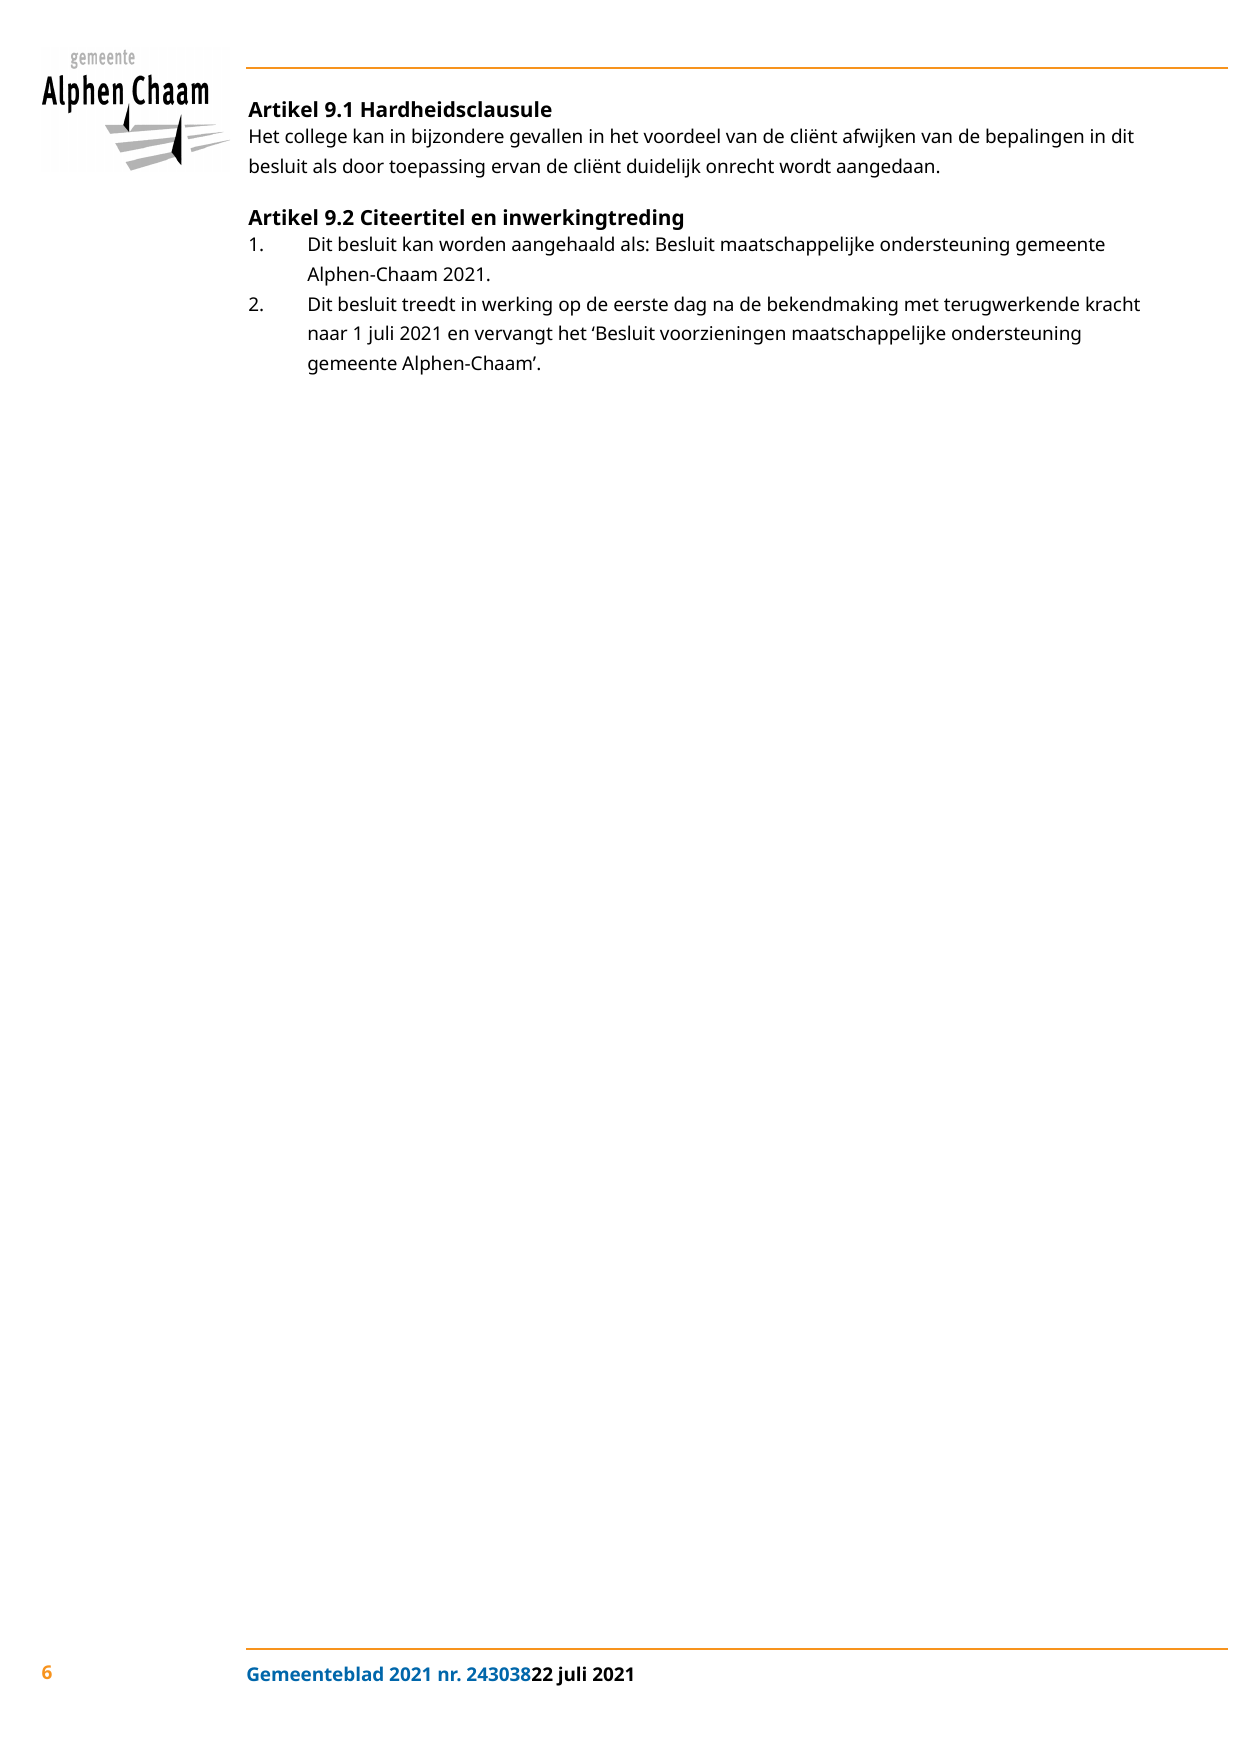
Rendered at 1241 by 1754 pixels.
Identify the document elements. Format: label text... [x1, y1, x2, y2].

text Het college kan in bijzondere gevallen in het voordeel van de cliënt afwijken van de bepalingen in dit besluit als door toepassing ervan de cliënt duidelijk onrecht wordt aangedaan. [248, 123, 1152, 178]
picture [41, 47, 231, 172]
list Dit besluit kan worden aangehaald als: Besluit maatschappelijke ondersteuning gemeente Alphen-Chaam 2021. [248, 232, 1152, 287]
list Dit besluit treedt in werking op de eerste dag na de bekendmaking met terugwerkende kracht naar 1 juli 2021 en vervangt het ‘Besluit voorzieningen maatschappelijke ondersteuning gemeente Alphen-Chaam’. [248, 291, 1152, 376]
text Artikel 9.2 Citeertitel en inwerkingtreding [248, 203, 1152, 232]
text Artikel 9.1 Hardheidsclausule [248, 95, 1152, 123]
